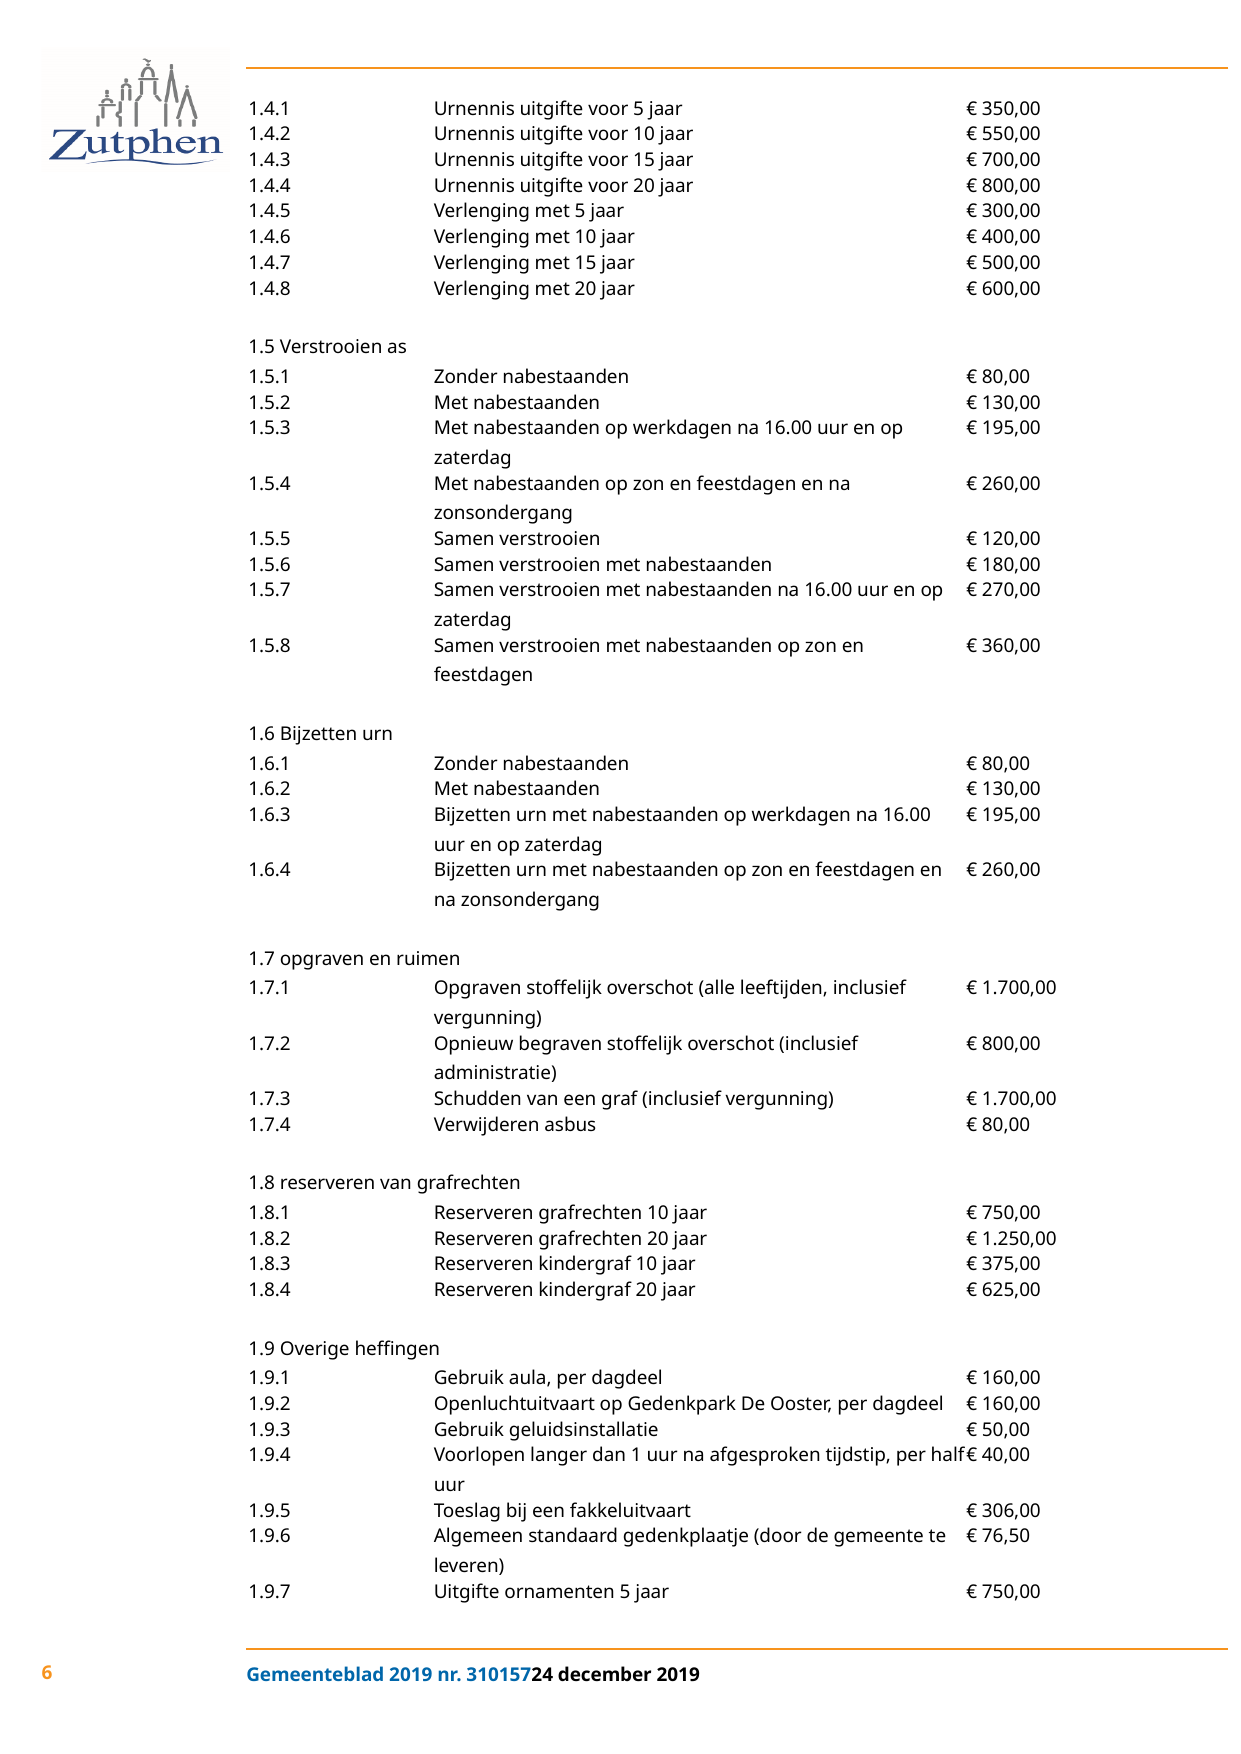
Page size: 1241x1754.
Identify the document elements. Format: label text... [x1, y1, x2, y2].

table_cell 1.5.4 [248, 470, 433, 525]
text 1.7 opgraven en ruimen [248, 945, 1152, 970]
table_cell € 260,00 [966, 470, 1152, 525]
table_cell Samen verstrooien [434, 525, 966, 551]
table_cell Gebruik geluidsinstallatie [434, 1416, 966, 1442]
table_cell 1.6.3 [248, 801, 433, 857]
table_cell € 120,00 [966, 525, 1152, 551]
table_header Zonder nabestaanden [434, 750, 966, 776]
table_cell € 360,00 [966, 632, 1152, 687]
table_cell 1.9.4 [248, 1442, 433, 1497]
table_cell Uitgifte ornamenten 5 jaar [434, 1578, 966, 1604]
table_cell € 130,00 [966, 776, 1152, 801]
text 1.8 reserveren van grafrechten [248, 1169, 1152, 1195]
table_cell 1.5.2 [248, 389, 433, 414]
table_header € 80,00 [966, 363, 1152, 389]
picture [41, 47, 231, 172]
table_header € 160,00 [966, 1364, 1152, 1390]
table_cell 1.5.3 [248, 415, 433, 470]
table_cell Openluchtuitvaart op Gedenkpark De Ooster, per dagdeel [434, 1390, 966, 1416]
table_cell € 50,00 [966, 1416, 1152, 1442]
table_cell Bijzetten urn met nabestaanden op werkdagen na 16.00 uur en op zaterdag [434, 801, 966, 857]
table_cell Verlenging met 5 jaar [434, 198, 966, 223]
table_cell Urnennis uitgifte voor 10 jaar [434, 121, 966, 146]
table_cell € 160,00 [966, 1390, 1152, 1416]
table_header Zonder nabestaanden [434, 363, 966, 389]
table_header 1.6.1 [248, 750, 433, 776]
table_cell Schudden van een graf (inclusief vergunning) [434, 1085, 966, 1111]
table_cell 1.9.2 [248, 1390, 433, 1416]
table_cell Samen verstrooien met nabestaanden [434, 551, 966, 577]
table_cell 1.8.3 [248, 1250, 433, 1276]
table_header 1.5.1 [248, 363, 433, 389]
table_cell 1.5.8 [248, 632, 433, 687]
table_cell 1.7.4 [248, 1111, 433, 1136]
table_cell Samen verstrooien met nabestaanden na 16.00 uur en op zaterdag [434, 577, 966, 632]
table_cell € 800,00 [966, 172, 1152, 198]
table_cell Samen verstrooien met nabestaanden op zon en feestdagen [434, 632, 966, 687]
table_cell Met nabestaanden [434, 776, 966, 801]
table_cell € 306,00 [966, 1497, 1152, 1523]
table_cell 1.6.4 [248, 857, 433, 912]
table_cell Opnieuw begraven stoffelijk overschot (inclusief administratie) [434, 1030, 966, 1085]
table_cell 1.4.6 [248, 224, 433, 249]
table_cell 1.5.7 [248, 577, 433, 632]
table_cell 1.9.5 [248, 1497, 433, 1523]
table_cell € 76,50 [966, 1523, 1152, 1578]
table_cell Verwijderen asbus [434, 1111, 966, 1136]
table_cell Bijzetten urn met nabestaanden op zon en feestdagen en na zonsondergang [434, 857, 966, 912]
table_cell € 130,00 [966, 389, 1152, 414]
table_cell € 260,00 [966, 857, 1152, 912]
table_cell 1.4.3 [248, 146, 433, 172]
table_cell Met nabestaanden op werkdagen na 16.00 uur en op zaterdag [434, 415, 966, 470]
table_cell Urnennis uitgifte voor 15 jaar [434, 146, 966, 172]
table_cell € 80,00 [966, 1111, 1152, 1136]
table_header Urnennis uitgifte voor 5 jaar [434, 95, 966, 121]
table_header Opgraven stoffelijk overschot (alle leeftijden, inclusief vergunning) [434, 974, 966, 1030]
table_cell € 300,00 [966, 198, 1152, 223]
table_cell 1.4.4 [248, 172, 433, 198]
table_header 1.7.1 [248, 974, 433, 1030]
table_cell € 750,00 [966, 1578, 1152, 1604]
table_cell 1.4.5 [248, 198, 433, 223]
table_cell € 270,00 [966, 577, 1152, 632]
table_cell Met nabestaanden [434, 389, 966, 414]
table_header Reserveren grafrechten 10 jaar [434, 1199, 966, 1225]
table_cell 1.4.8 [248, 275, 433, 301]
table_cell Verlenging met 20 jaar [434, 275, 966, 301]
table_cell € 1.250,00 [966, 1225, 1152, 1250]
table_cell 1.7.2 [248, 1030, 433, 1085]
table_cell € 400,00 [966, 224, 1152, 249]
table_cell Reserveren kindergraf 10 jaar [434, 1250, 966, 1276]
table_cell Toeslag bij een fakkeluitvaart [434, 1497, 966, 1523]
table_cell 1.8.4 [248, 1276, 433, 1302]
table_cell € 195,00 [966, 415, 1152, 470]
table_cell 1.9.7 [248, 1578, 433, 1604]
table_cell € 800,00 [966, 1030, 1152, 1085]
text 1.9 Overige heffingen [248, 1335, 1152, 1360]
table_cell Met nabestaanden op zon en feestdagen en na zonsondergang [434, 470, 966, 525]
table_cell Reserveren kindergraf 20 jaar [434, 1276, 966, 1302]
table_header 1.9.1 [248, 1364, 433, 1390]
table_header 1.4.1 [248, 95, 433, 121]
table_header 1.8.1 [248, 1199, 433, 1225]
table_cell € 625,00 [966, 1276, 1152, 1302]
table_header € 80,00 [966, 750, 1152, 776]
table_cell € 700,00 [966, 146, 1152, 172]
table_cell 1.8.2 [248, 1225, 433, 1250]
text 1.5 Verstrooien as [248, 333, 1152, 359]
table_cell 1.5.5 [248, 525, 433, 551]
text 1.6 Bijzetten urn [248, 720, 1152, 746]
table_cell Verlenging met 15 jaar [434, 249, 966, 275]
table_cell Reserveren grafrechten 20 jaar [434, 1225, 966, 1250]
table_cell 1.4.7 [248, 249, 433, 275]
table_cell 1.9.6 [248, 1523, 433, 1578]
table_cell 1.9.3 [248, 1416, 433, 1442]
table_cell € 1.700,00 [966, 1085, 1152, 1111]
table_cell € 375,00 [966, 1250, 1152, 1276]
table_cell € 500,00 [966, 249, 1152, 275]
table_header € 1.700,00 [966, 974, 1152, 1030]
table_header € 750,00 [966, 1199, 1152, 1225]
table_cell € 195,00 [966, 801, 1152, 857]
table_cell Verlenging met 10 jaar [434, 224, 966, 249]
table_cell Algemeen standaard gedenkplaatje (door de gemeente te leveren) [434, 1523, 966, 1578]
table_cell € 600,00 [966, 275, 1152, 301]
table_cell 1.6.2 [248, 776, 433, 801]
table_cell Urnennis uitgifte voor 20 jaar [434, 172, 966, 198]
table_cell 1.7.3 [248, 1085, 433, 1111]
table_header € 350,00 [966, 95, 1152, 121]
table_cell Voorlopen langer dan 1 uur na afgesproken tijdstip, per half uur [434, 1442, 966, 1497]
table_cell € 180,00 [966, 551, 1152, 577]
table_cell 1.5.6 [248, 551, 433, 577]
table_cell 1.4.2 [248, 121, 433, 146]
table_cell € 550,00 [966, 121, 1152, 146]
table_cell € 40,00 [966, 1442, 1152, 1497]
table_header Gebruik aula, per dagdeel [434, 1364, 966, 1390]
